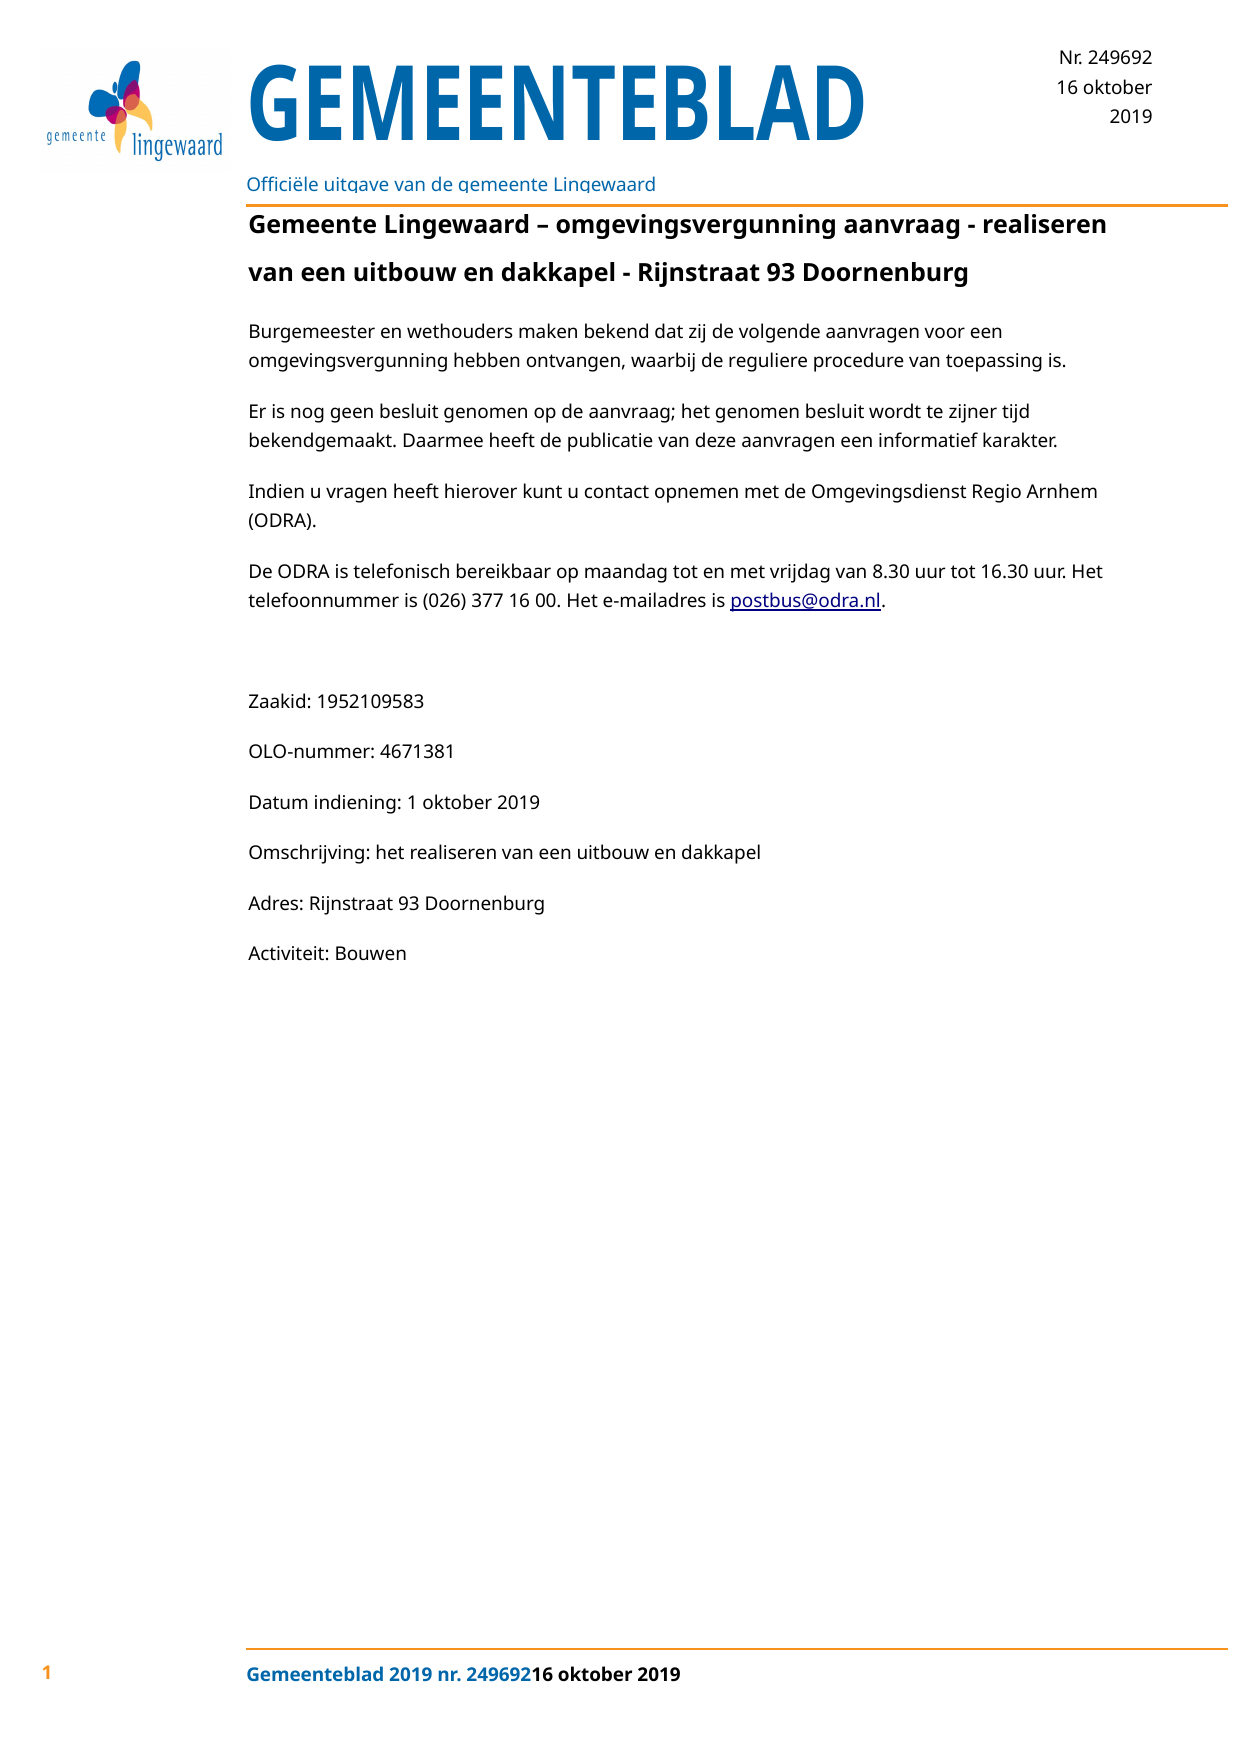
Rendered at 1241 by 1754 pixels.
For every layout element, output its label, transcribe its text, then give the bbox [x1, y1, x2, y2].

picture [41, 47, 231, 172]
text Indien u vragen heeft hierover kunt u contact opnemen met de Omgevingsdienst Regio Arnhem (ODRA). [248, 478, 1152, 533]
text Burgemeester en wethouders maken bekend dat zij de volgende aanvragen voor een omgevingsvergunning hebben ontvangen, waarbij de reguliere procedure van toepassing is. [248, 318, 1152, 373]
text Datum indiening: 1 oktober 2019 [248, 789, 1152, 815]
text OLO-nummer: 4671381 [248, 739, 1152, 764]
text Activiteit: Bouwen [248, 940, 1152, 966]
text Er is nog geen besluit genomen op de aanvraag; het genomen besluit wordt te zijner tijd bekendgemaakt. Daarmee heeft de publicatie van deze aanvragen een informatief karakter. [248, 398, 1152, 453]
text De ODRA is telefonisch bereikbaar op maandag tot en met vrijdag van 8.30 uur tot 16.30 uur. Het telefoonnummer is (026) 377 16 00. Het e-mailadres is postbus@odra.nl. [248, 558, 1152, 613]
text Zaakid: 1952109583 [248, 688, 1152, 714]
text Gemeente Lingewaard – omgevingsvergunning aanvraag - realiseren van een uitbouw en dakkapel - Rijnstraat 93 Doornenburg [248, 207, 1152, 288]
text Adres: Rijnstraat 93 Doornenburg [248, 890, 1152, 916]
text Omschrijving: het realiseren van een uitbouw en dakkapel [248, 839, 1152, 865]
